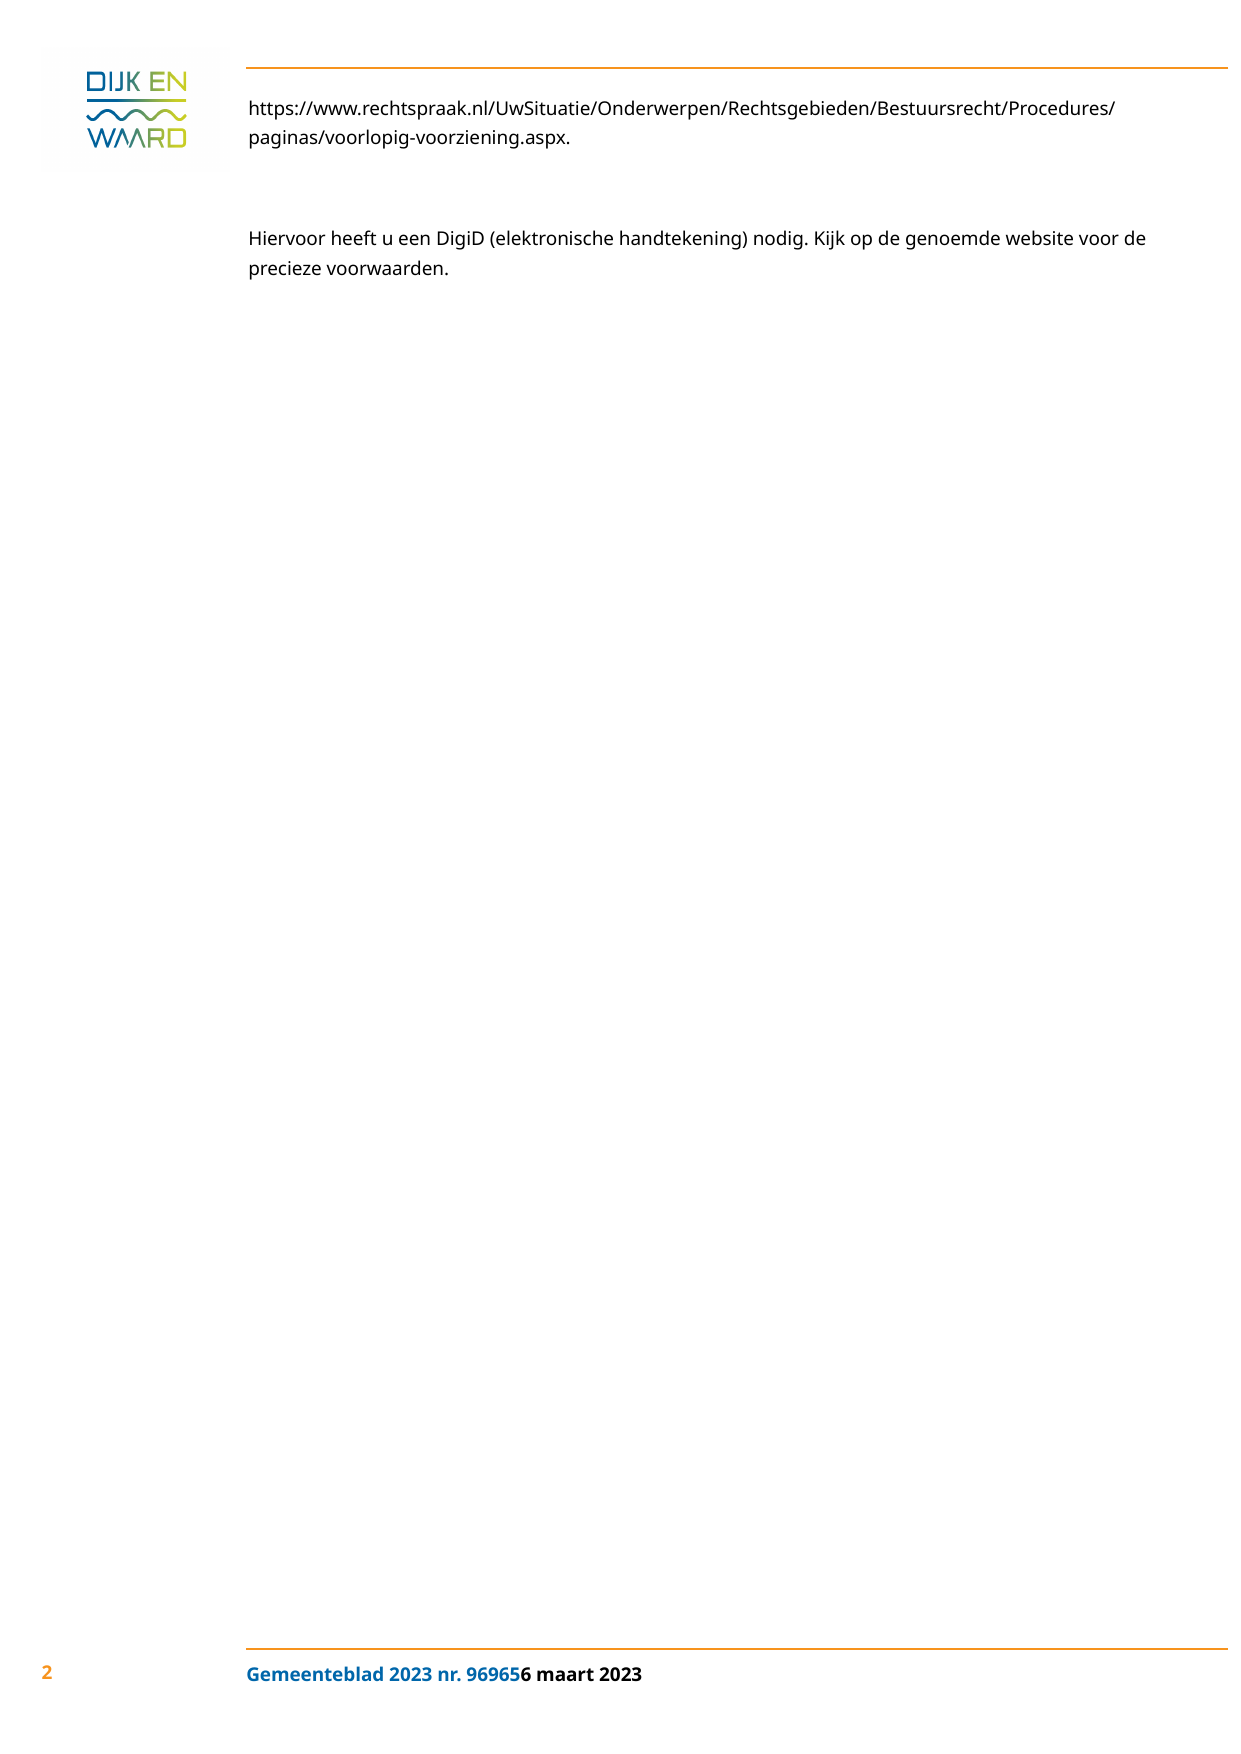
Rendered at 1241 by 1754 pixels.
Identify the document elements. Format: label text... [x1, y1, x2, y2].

text Hiervoor heeft u een DigiD (elektronische handtekening) nodig. Kijk op de genoemde website voor de precieze voorwaarden. [248, 225, 1152, 281]
picture [41, 47, 231, 172]
text https://www.rechtspraak.nl/UwSituatie/Onderwerpen/Rechtsgebieden/Bestuursrecht/Procedures/paginas/voorlopig-voorziening.aspx. [248, 95, 1152, 150]
